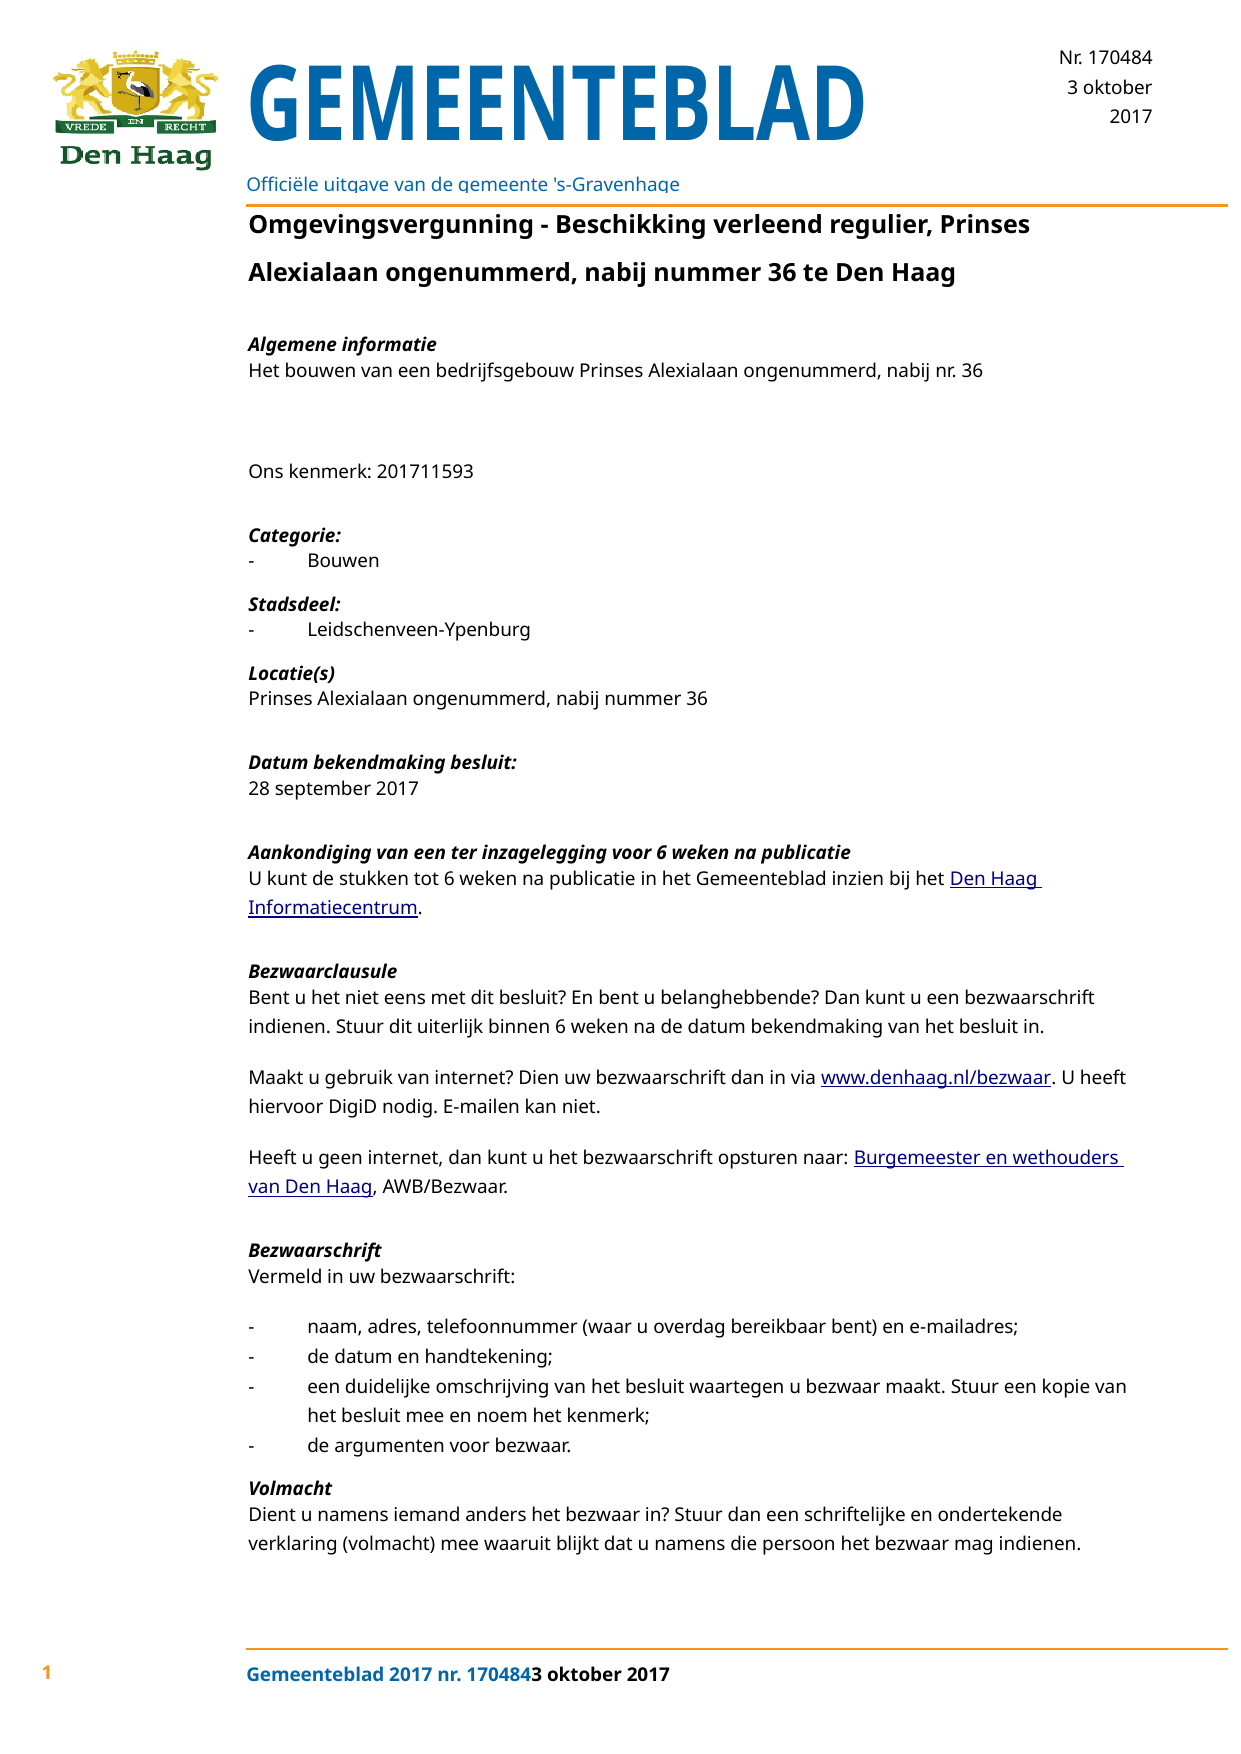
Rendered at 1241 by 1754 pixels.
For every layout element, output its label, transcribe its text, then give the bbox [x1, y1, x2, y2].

list de argumenten voor bezwaar. [248, 1432, 1152, 1458]
text Ons kenmerk: 201711593 [248, 458, 1152, 484]
text Het bouwen van een bedrijfsgebouw Prinses Alexialaan ongenummerd, nabij nr. 36 [248, 357, 1152, 383]
list Leidschenveen-Ypenburg [248, 617, 1152, 642]
text Vermeld in uw bezwaarschrift: [248, 1263, 1152, 1289]
list Bouwen [248, 548, 1152, 573]
text Heeft u geen internet, dan kunt u het bezwaarschrift opsturen naar: Burgemeester en wethouders van Den Haag, AWB/Bezwaar. [248, 1144, 1152, 1199]
text Maakt u gebruik van internet? Dien uw bezwaarschrift dan in via www.denhaag.nl/bezwaar. U heeft hiervoor DigiD nodig. E-mailen kan niet. [248, 1064, 1152, 1119]
text Omgevingsvergunning - Beschikking verleend regulier, Prinses Alexialaan ongenummerd, nabij nummer 36 te Den Haag [248, 207, 1152, 288]
text 28 september 2017 [248, 775, 1152, 801]
text Categorie: [248, 522, 1152, 548]
text Locatie(s) [248, 660, 1152, 685]
text Dient u namens iemand anders het bezwaar in? Stuur dan een schriftelijke en ondertekende verklaring (volmacht) mee waaruit blijkt dat u namens die persoon het bezwaar mag indienen. [248, 1501, 1152, 1556]
text Prinses Alexialaan ongenummerd, nabij nummer 36 [248, 685, 1152, 711]
list de datum en handtekening; [248, 1343, 1152, 1369]
list een duidelijke omschrijving van het besluit waartegen u bezwaar maakt. Stuur een kopie van het besluit mee en noem het kenmerk; [248, 1373, 1152, 1428]
text Volmacht [248, 1475, 1152, 1501]
list naam, adres, telefoonnummer (waar u overdag bereikbaar bent) en e-mailadres; [248, 1314, 1152, 1339]
text Aankondiging van een ter inzagelegging voor 6 weken na publicatie [248, 839, 1152, 865]
text Stadsdeel: [248, 591, 1152, 617]
text Bent u het niet eens met dit besluit? En bent u belanghebbende? Dan kunt u een bezwaarschrift indienen. Stuur dit uiterlijk binnen 6 weken na de datum bekendmaking van het besluit in. [248, 984, 1152, 1039]
text Bezwaarschrift [248, 1238, 1152, 1263]
text Bezwaarclausule [248, 958, 1152, 984]
picture [41, 47, 231, 172]
text Algemene informatie [248, 331, 1152, 357]
text Datum bekendmaking besluit: [248, 749, 1152, 775]
text U kunt de stukken tot 6 weken na publicatie in het Gemeenteblad inzien bij het Den Haag Informatiecentrum. [248, 865, 1152, 920]
